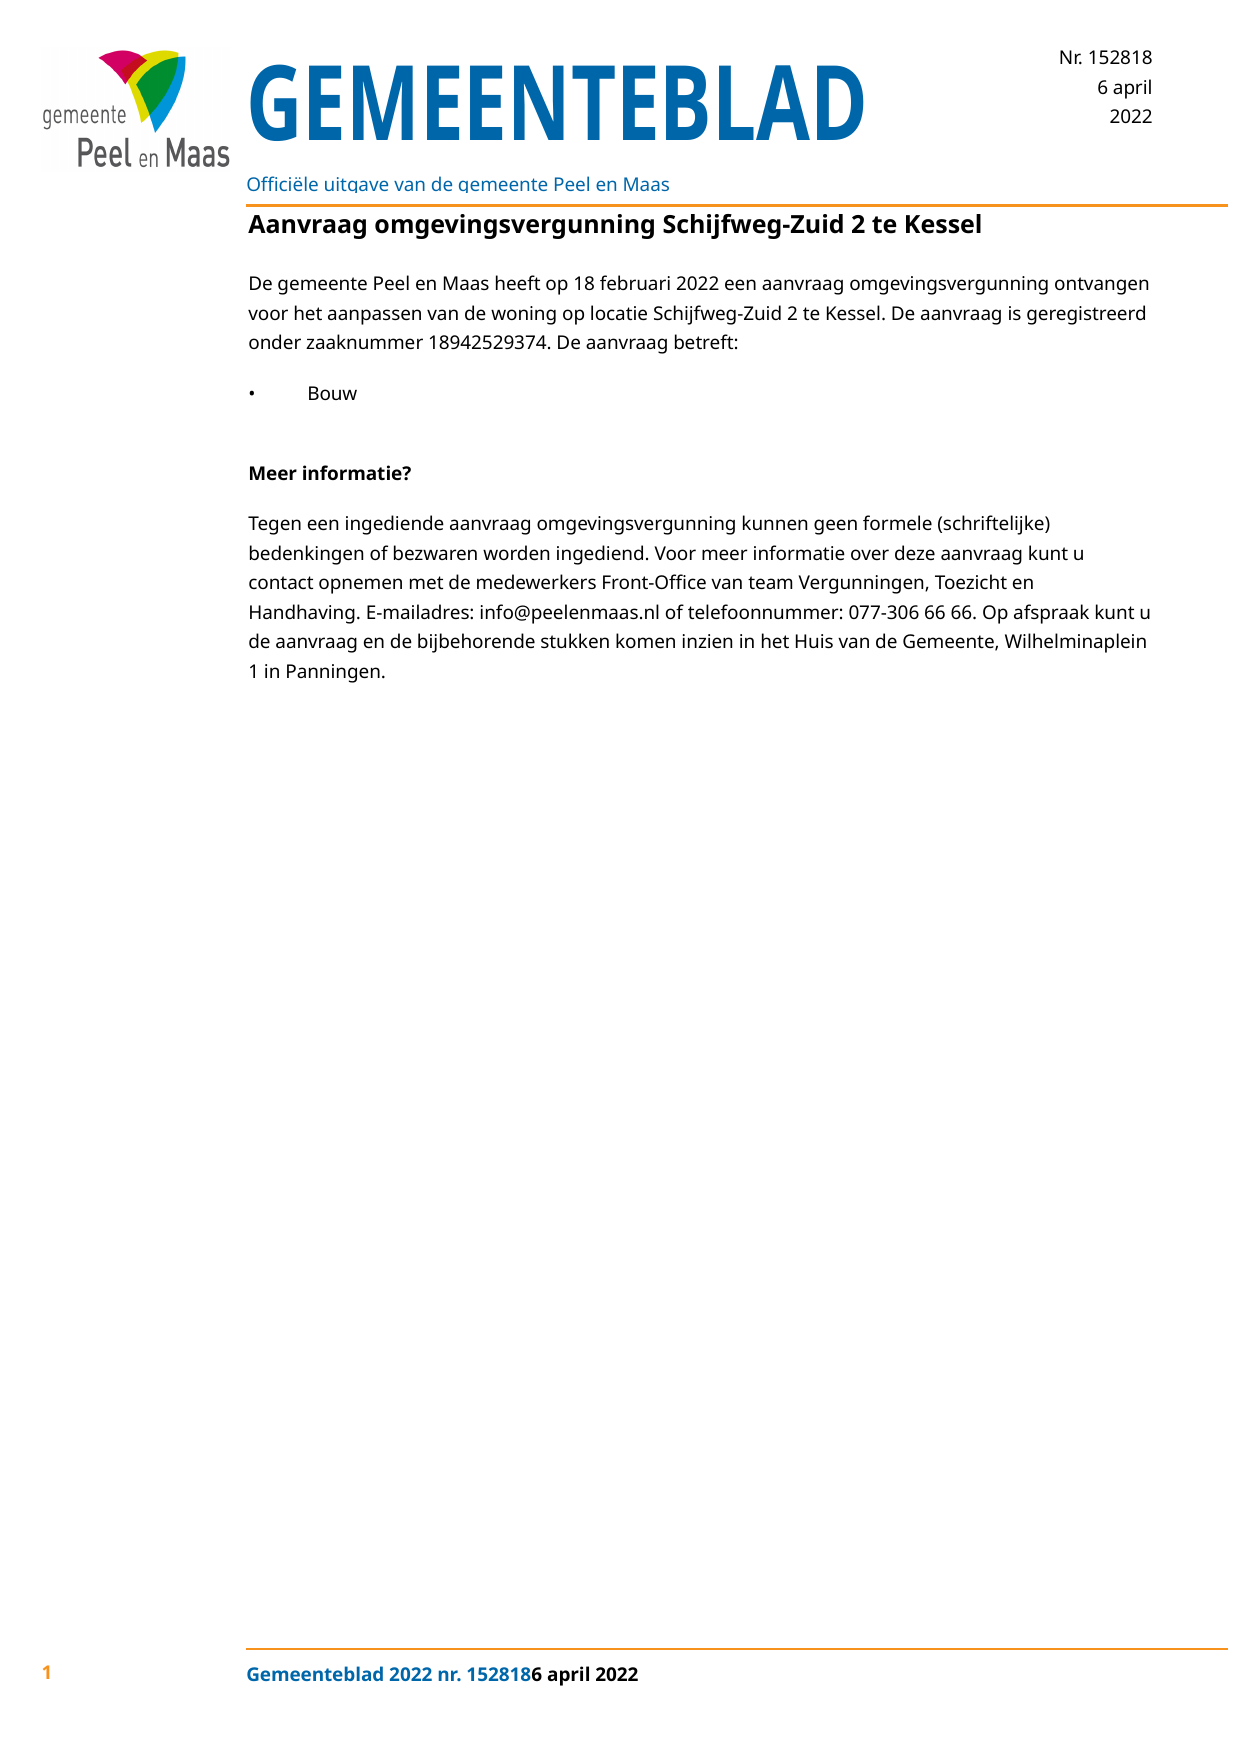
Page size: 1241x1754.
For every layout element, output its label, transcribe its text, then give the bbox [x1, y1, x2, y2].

list Bouw [248, 380, 1152, 406]
text Tegen een ingediende aanvraag omgevingsvergunning kunnen geen formele (schriftelijke) bedenkingen of bezwaren worden ingediend. Voor meer informatie over deze aanvraag kunt u contact opnemen met de medewerkers Front-Office van team Vergunningen, Toezicht en Handhaving. E-mailadres: info@peelenmaas.nl of telefoonnummer: 077-306 66 66. Op afspraak kunt u de aanvraag en de bijbehorende stukken komen inzien in het Huis van de Gemeente, Wilhelminaplein 1 in Panningen. [248, 510, 1152, 684]
text Meer informatie? [248, 460, 1152, 486]
text De gemeente Peel en Maas heeft op 18 februari 2022 een aanvraag omgevingsvergunning ontvangen voor het aanpassen van de woning op locatie Schijfweg-Zuid 2 te Kessel. De aanvraag is geregistreerd onder zaaknummer 18942529374. De aanvraag betreft: [248, 270, 1152, 355]
text Aanvraag omgevingsvergunning Schijfweg-Zuid 2 te Kessel [248, 207, 1152, 241]
picture [41, 47, 231, 172]
